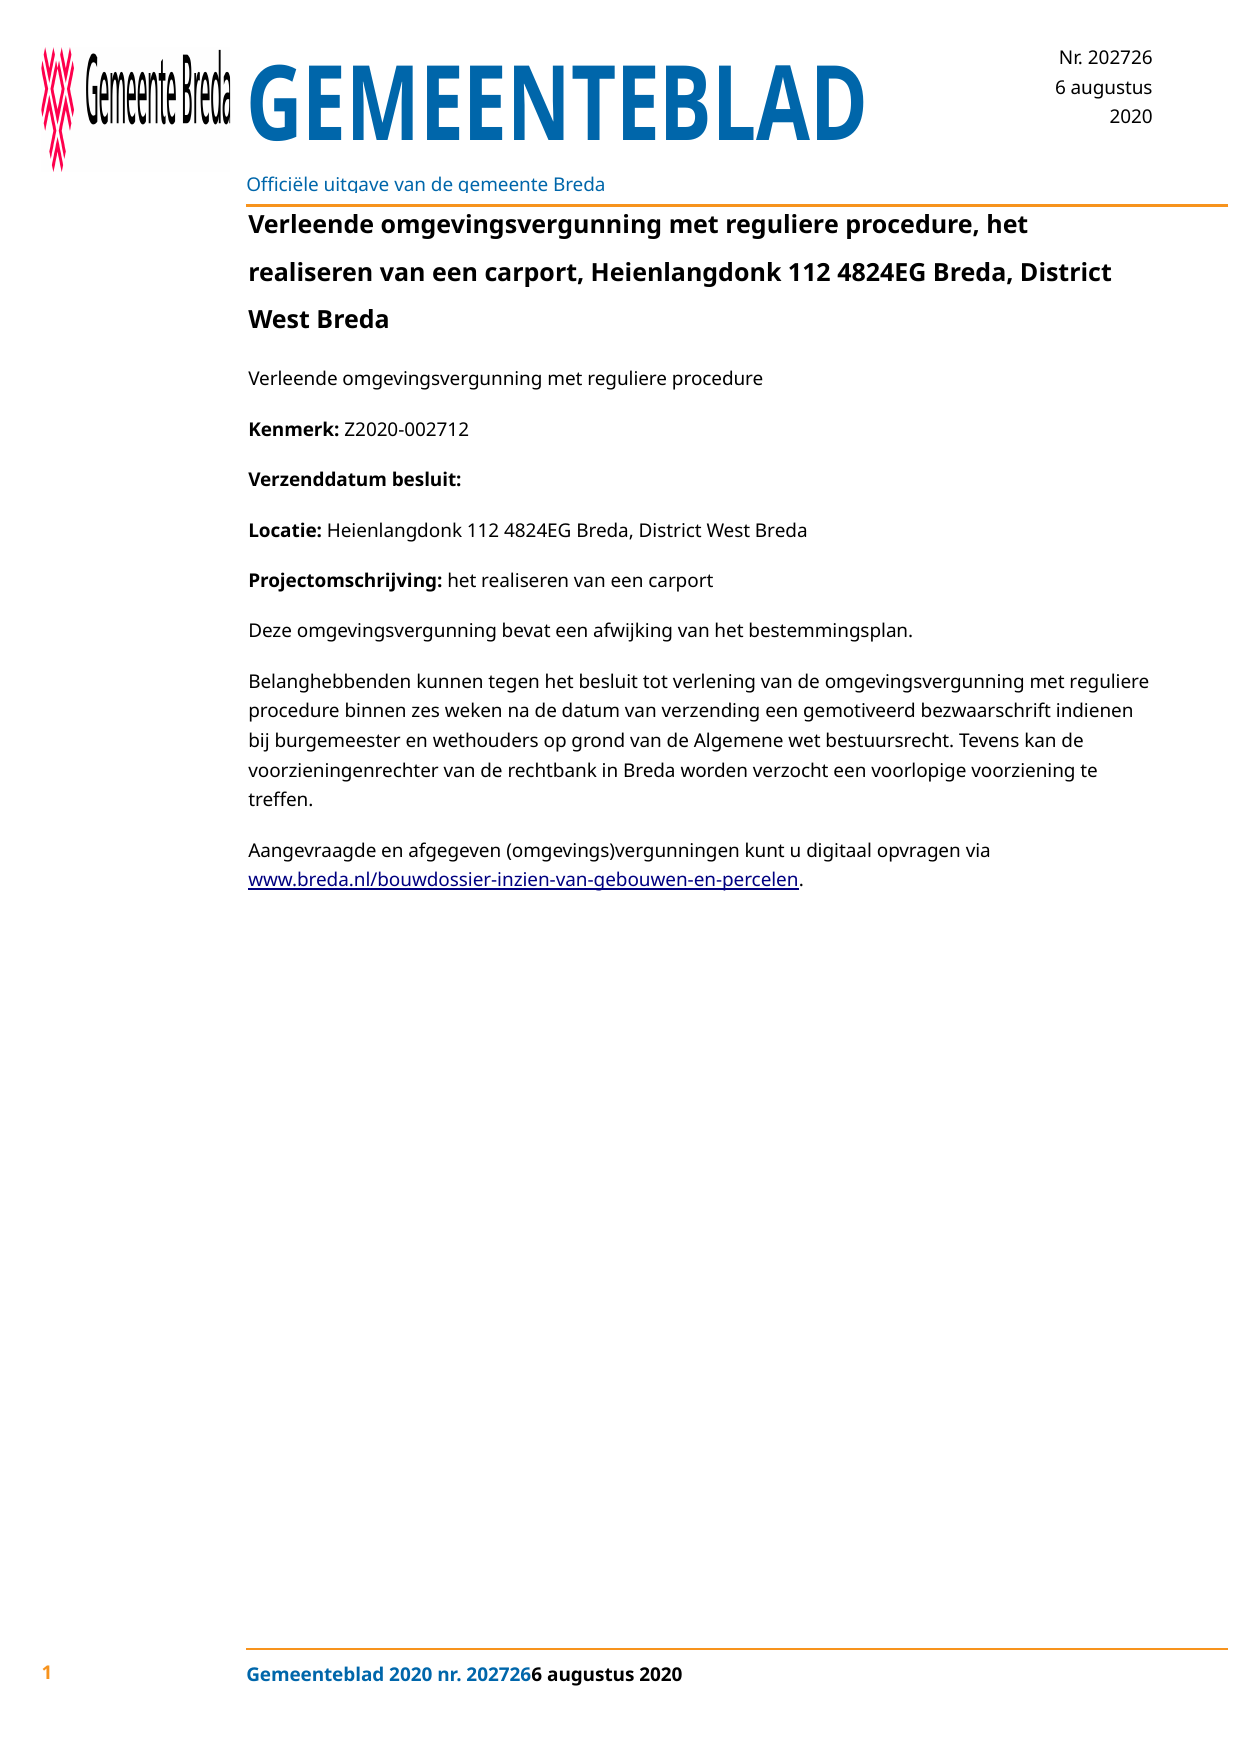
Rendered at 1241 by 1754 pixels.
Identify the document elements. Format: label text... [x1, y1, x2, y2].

text Kenmerk: Z2020-002712 [248, 416, 1152, 442]
text Deze omgevingsvergunning bevat een afwijking van het bestemmingsplan. [248, 618, 1152, 643]
text Belanghebbenden kunnen tegen het besluit tot verlening van de omgevingsvergunning met reguliere procedure binnen zes weken na de datum van verzending een gemotiveerd bezwaarschrift indienen bij burgemeester en wethouders op grond van de Algemene wet bestuursrecht. Tevens kan de voorzieningenrechter van de rechtbank in Breda worden verzocht een voorlopige voorziening te treffen. [248, 668, 1152, 812]
text Locatie: Heienlangdonk 112 4824EG Breda, District West Breda [248, 517, 1152, 542]
text Verleende omgevingsvergunning met reguliere procedure [248, 366, 1152, 391]
text Aangevraagde en afgegeven (omgevings)vergunningen kunt u digitaal opvragen via www.breda.nl/bouwdossier-inzien-van-gebouwen-en-percelen. [248, 837, 1152, 892]
text Verzenddatum besluit: [248, 466, 1152, 492]
text Projectomschrijving: het realiseren van een carport [248, 567, 1152, 593]
picture [41, 47, 231, 172]
text Verleende omgevingsvergunning met reguliere procedure, het realiseren van een carport, Heienlangdonk 112 4824EG Breda, District West Breda [248, 207, 1152, 336]
